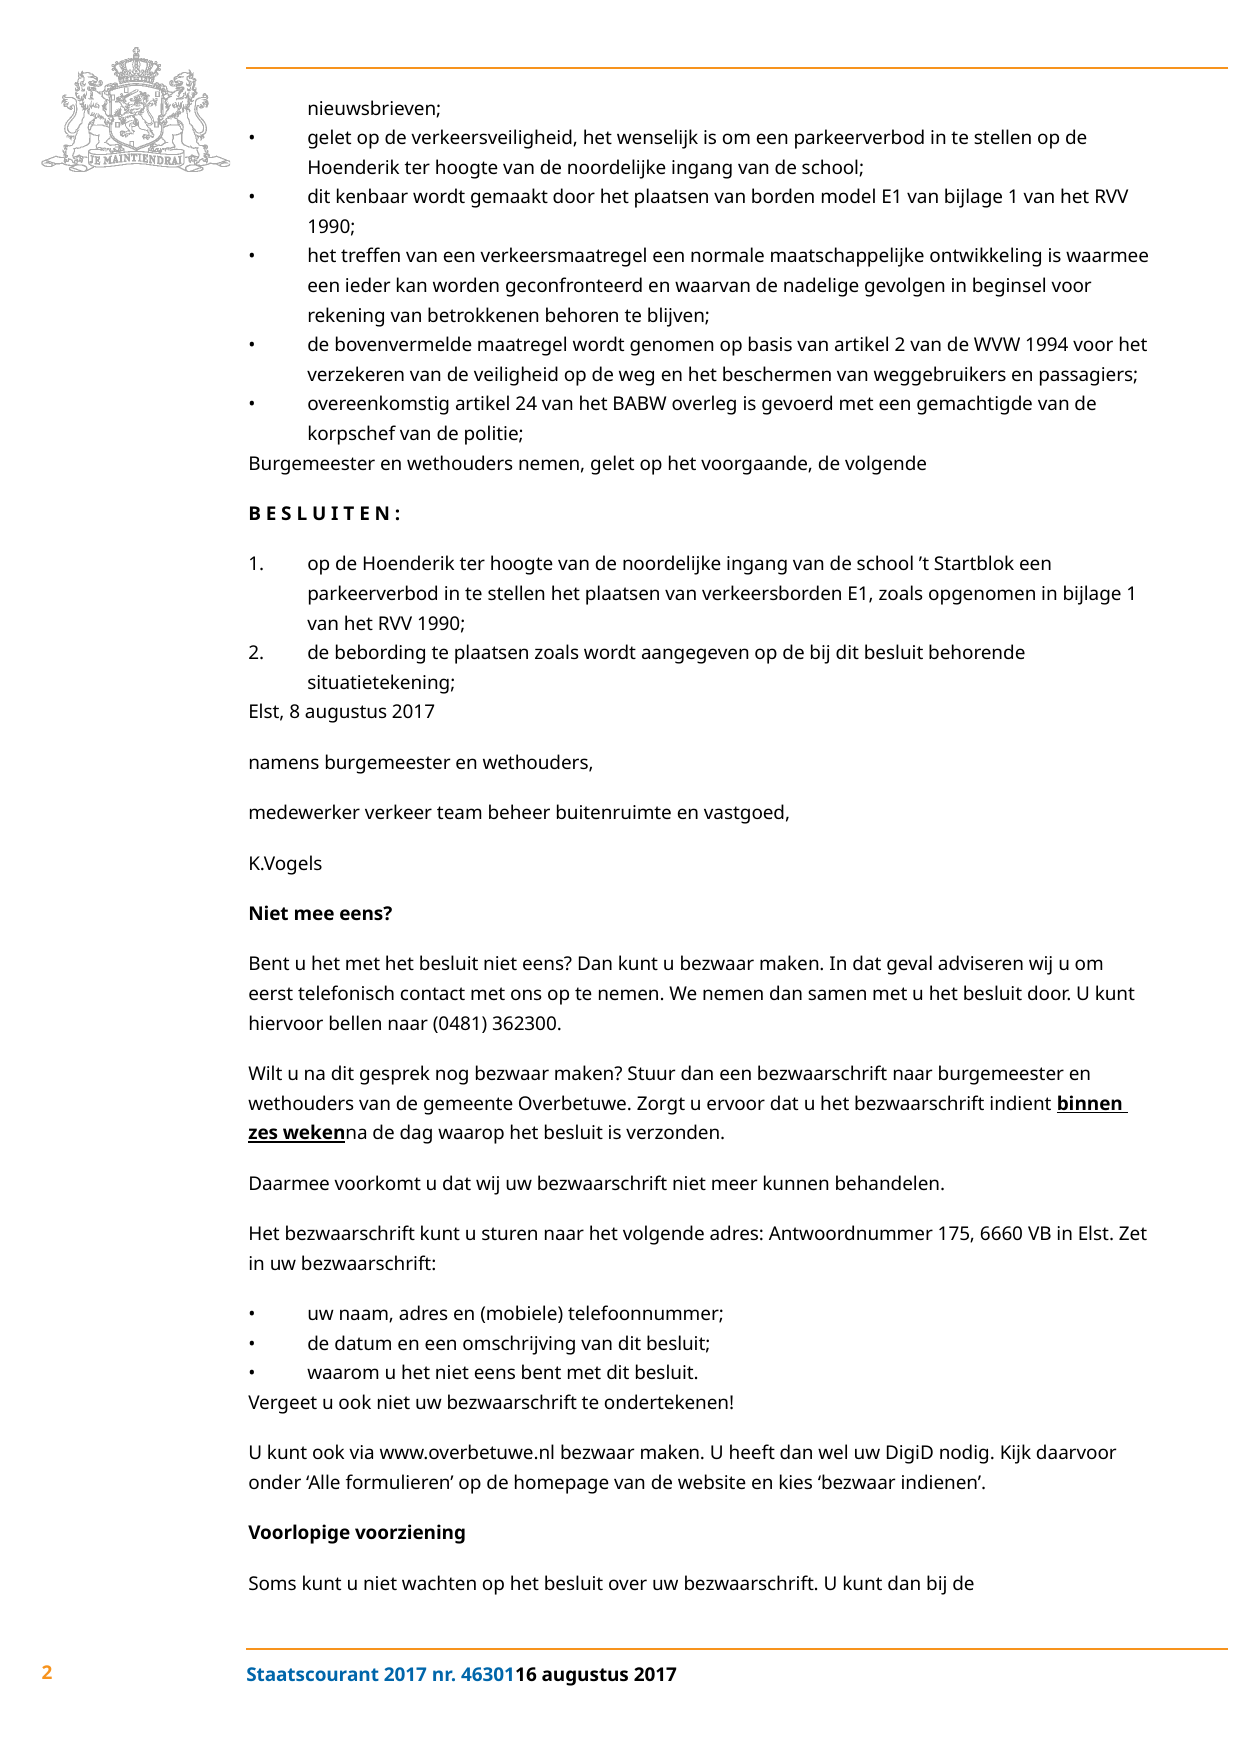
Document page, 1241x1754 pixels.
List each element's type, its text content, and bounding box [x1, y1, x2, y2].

picture [41, 47, 231, 172]
text B E S L U I T E N : [248, 500, 1152, 526]
text Bent u het met het besluit niet eens? Dan kunt u bezwaar maken. In dat geval adviseren wij u om eerst telefonisch contact met ons op te nemen. We nemen dan samen met u het besluit door. U kunt hiervoor bellen naar (0481) 362300. [248, 951, 1152, 1036]
list waarom u het niet eens bent met dit besluit. [248, 1359, 1152, 1385]
text K.Vogels [248, 850, 1152, 876]
text Vergeet u ook niet uw bezwaarschrift te ondertekenen! [248, 1389, 1152, 1415]
text Burgemeester en wethouders nemen, gelet op het voorgaande, de volgende [248, 450, 1152, 476]
text Daarmee voorkomt u dat wij uw bezwaarschrift niet meer kunnen behandelen. [248, 1170, 1152, 1196]
list de datum en een omschrijving van dit besluit; [248, 1330, 1152, 1356]
list gelet op de verkeersveiligheid, het wenselijk is om een parkeerverbod in te stellen op de Hoenderik ter hoogte van de noordelijke ingang van de school; [248, 124, 1152, 180]
list overeenkomstig artikel 24 van het BABW overleg is gevoerd met een gemachtigde van de korpschef van de politie; [248, 391, 1152, 446]
text Elst, 8 augustus 2017 [248, 698, 1152, 724]
text Niet mee eens? [248, 900, 1152, 926]
list nieuwsbrieven; [248, 95, 1152, 121]
text Soms kunt u niet wachten op het besluit over uw bezwaarschrift. U kunt dan bij de [248, 1570, 1152, 1596]
list dit kenbaar wordt gemaakt door het plaatsen van borden model E1 van bijlage 1 van het RVV 1990; [248, 183, 1152, 239]
text U kunt ook via www.overbetuwe.nl bezwaar maken. U heeft dan wel uw DigiD nodig. Kijk daarvoor onder ‘Alle formulieren’ op de homepage van de website en kies ‘bezwaar indienen’. [248, 1439, 1152, 1495]
text Wilt u na dit gesprek nog bezwaar maken? Stuur dan een bezwaarschrift naar burgemeester en wethouders van de gemeente Overbetuwe. Zorgt u ervoor dat u het bezwaarschrift indient binnen zes wekenna de dag waarop het besluit is verzonden. [248, 1060, 1152, 1145]
list het treffen van een verkeersmaatregel een normale maatschappelijke ontwikkeling is waarmee een ieder kan worden geconfronteerd en waarvan de nadelige gevolgen in beginsel voor rekening van betrokkenen behoren te blijven; [248, 243, 1152, 328]
list op de Hoenderik ter hoogte van de noordelijke ingang van de school ’t Startblok een parkeerverbod in te stellen het plaatsen van verkeersborden E1, zoals opgenomen in bijlage 1 van het RVV 1990; [248, 551, 1152, 636]
list uw naam, adres en (mobiele) telefoonnummer; [248, 1300, 1152, 1326]
text Voorlopige voorziening [248, 1519, 1152, 1545]
list de bovenvermelde maatregel wordt genomen op basis van artikel 2 van de WVW 1994 voor het verzekeren van de veiligheid op de weg en het beschermen van weggebruikers en passagiers; [248, 331, 1152, 387]
text namens burgemeester en wethouders, [248, 749, 1152, 775]
text medewerker verkeer team beheer buitenruimte en vastgoed, [248, 799, 1152, 825]
list de bebording te plaatsen zoals wordt aangegeven op de bij dit besluit behorende situatietekening; [248, 639, 1152, 695]
text Het bezwaarschrift kunt u sturen naar het volgende adres: Antwoordnummer 175, 6660 VB in Elst. Zet in uw bezwaarschrift: [248, 1220, 1152, 1276]
